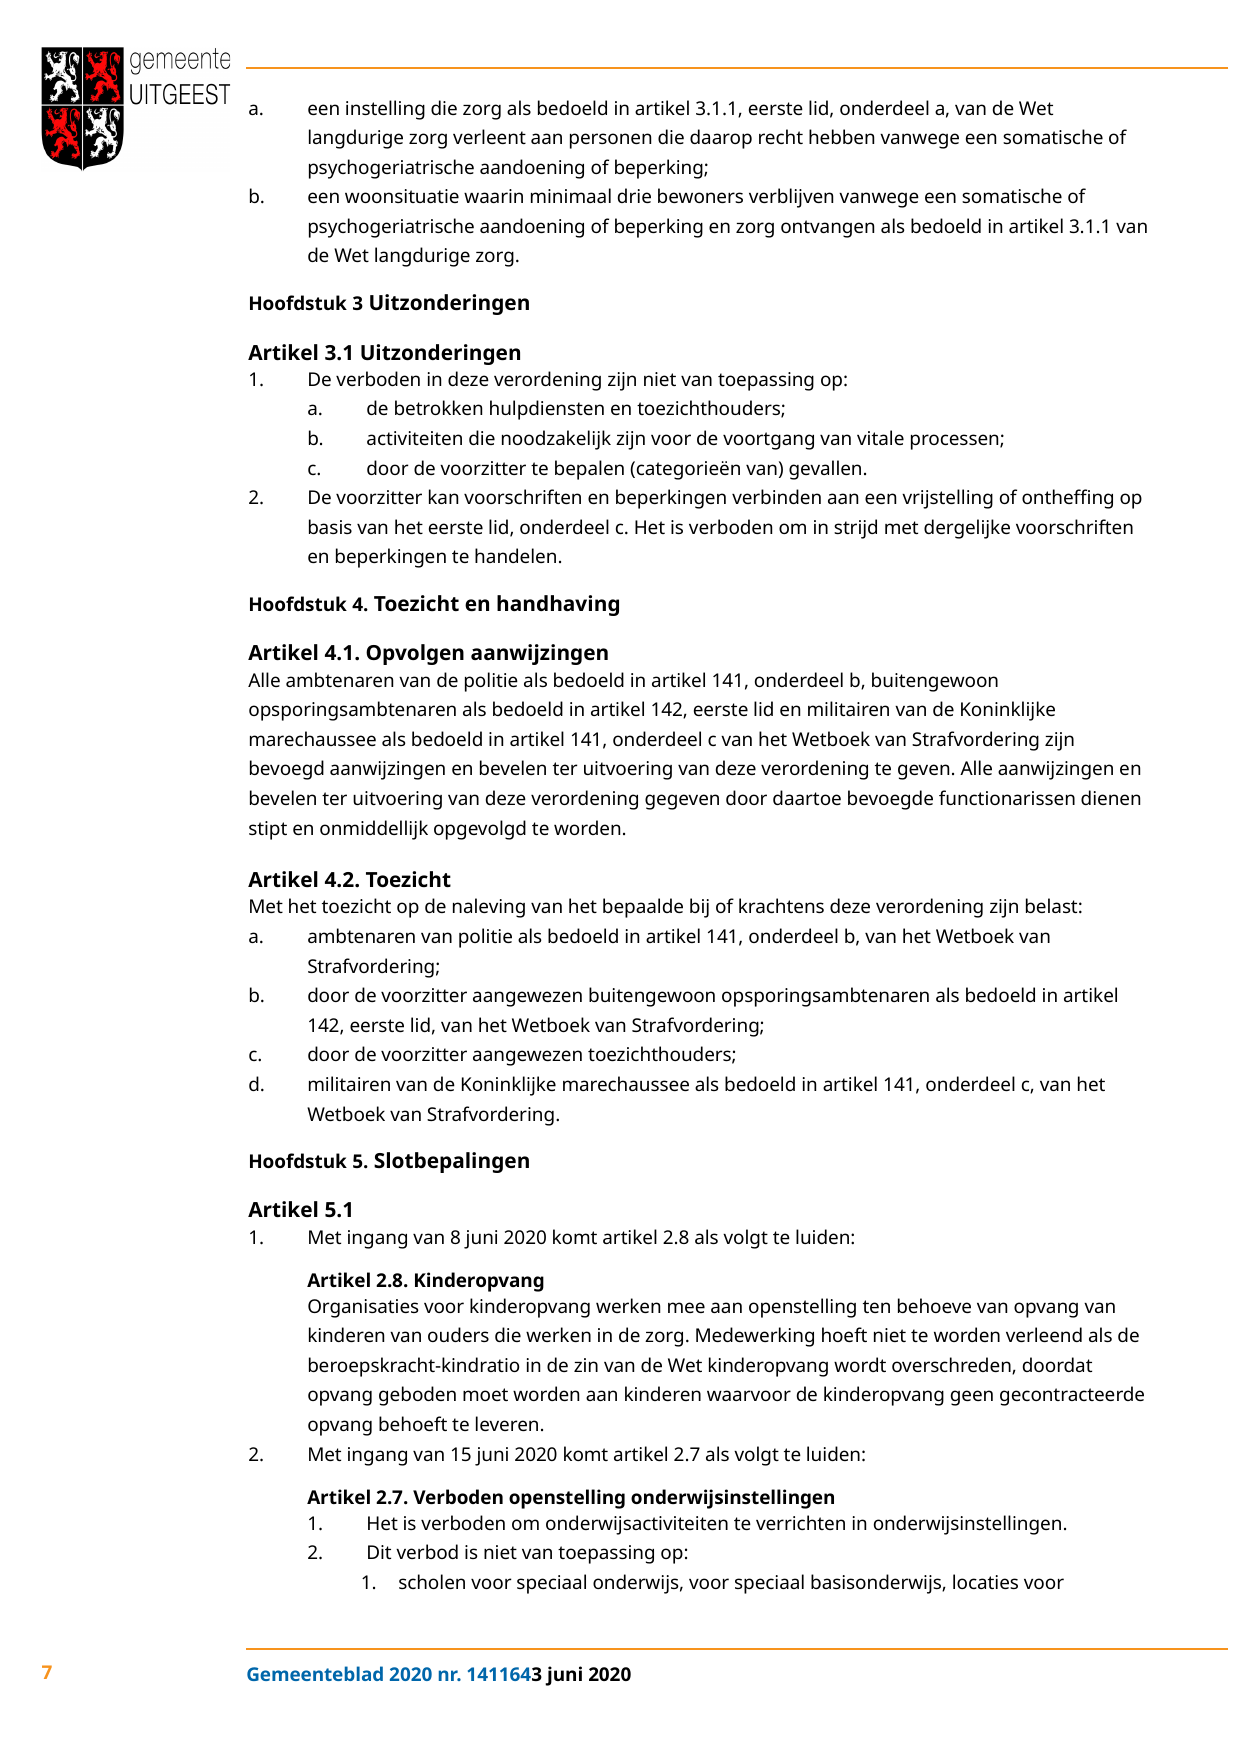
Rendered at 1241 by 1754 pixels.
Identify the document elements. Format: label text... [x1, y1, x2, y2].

list door de voorzitter te bepalen (categorieën van) gevallen. [307, 455, 1152, 481]
text Artikel 4.1. Opvolgen aanwijzingen [248, 638, 1152, 667]
text Hoofdstuk 4. Toezicht en handhaving [248, 589, 1152, 618]
list Het is verboden om onderwijsactiviteiten te verrichten in onderwijsinstellingen. [307, 1510, 1152, 1535]
text Alle ambtenaren van de politie als bedoeld in artikel 141, onderdeel b, buitengewoon opsporingsambtenaren als bedoeld in artikel 142, eerste lid en militairen van de Koninklijke marechaussee als bedoeld in artikel 141, onderdeel c van het Wetboek van Strafvordering zijn bevoegd aanwijzingen en bevelen ter uitvoering van deze verordening te geven. Alle aanwijzingen en bevelen ter uitvoering van deze verordening gegeven door daartoe bevoegde functionarissen dienen stipt en onmiddellijk opgevolgd te worden. [248, 667, 1152, 841]
picture [41, 47, 231, 172]
text Hoofdstuk 5. Slotbepalingen [248, 1146, 1152, 1175]
list De verboden in deze verordening zijn niet van toepassing op: [248, 366, 1152, 392]
list Artikel 2.7. Verboden openstelling onderwijsinstellingen [248, 1484, 1152, 1510]
list door de voorzitter aangewezen toezichthouders; [248, 1042, 1152, 1067]
list Dit verbod is niet van toepassing op: [307, 1539, 1152, 1565]
list activiteiten die noodzakelijk zijn voor de voortgang van vitale processen; [307, 425, 1152, 451]
list een woonsituatie waarin minimaal drie bewoners verblijven vanwege een somatische of psychogeriatrische aandoening of beperking en zorg ontvangen als bedoeld in artikel 3.1.1 van de Wet langdurige zorg. [248, 183, 1152, 268]
text Met het toezicht op de naleving van het bepaalde bij of krachtens deze verordening zijn belast: [248, 894, 1152, 919]
text Artikel 3.1 Uitzonderingen [248, 338, 1152, 366]
text Hoofdstuk 3 Uitzonderingen [248, 288, 1152, 317]
list Organisaties voor kinderopvang werken mee aan openstelling ten behoeve van opvang van kinderen van ouders die werken in de zorg. Medewerking hoeft niet te worden verleend als de beroepskracht-kindratio in de zin van de Wet kinderopvang wordt overschreden, doordat opvang geboden moet worden aan kinderen waarvoor de kinderopvang geen gecontracteerde opvang behoeft te leveren. [248, 1293, 1152, 1437]
text Artikel 4.2. Toezicht [248, 865, 1152, 894]
list Met ingang van 8 juni 2020 komt artikel 2.8 als volgt te luiden: [248, 1224, 1152, 1250]
list Met ingang van 15 juni 2020 komt artikel 2.7 als volgt te luiden: [248, 1441, 1152, 1467]
text Artikel 5.1 [248, 1196, 1152, 1224]
list ambtenaren van politie als bedoeld in artikel 141, onderdeel b, van het Wetboek van Strafvordering; [248, 923, 1152, 978]
list door de voorzitter aangewezen buitengewoon opsporingsambtenaren als bedoeld in artikel 142, eerste lid, van het Wetboek van Strafvordering; [248, 982, 1152, 1038]
list Artikel 2.8. Kinderopvang [248, 1267, 1152, 1293]
list de betrokken hulpdiensten en toezichthouders; [307, 396, 1152, 421]
list De voorzitter kan voorschriften en beperkingen verbinden aan een vrijstelling of ontheffing op basis van het eerste lid, onderdeel c. Het is verboden om in strijd met dergelijke voorschriften en beperkingen te handelen. [248, 484, 1152, 569]
list scholen voor speciaal onderwijs, voor speciaal basisonderwijs, locaties voor [361, 1569, 1152, 1594]
list militairen van de Koninklijke marechaussee als bedoeld in artikel 141, onderdeel c, van het Wetboek van Strafvordering. [248, 1071, 1152, 1126]
list een instelling die zorg als bedoeld in artikel 3.1.1, eerste lid, onderdeel a, van de Wet langdurige zorg verleent aan personen die daarop recht hebben vanwege een somatische of psychogeriatrische aandoening of beperking; [248, 95, 1152, 180]
